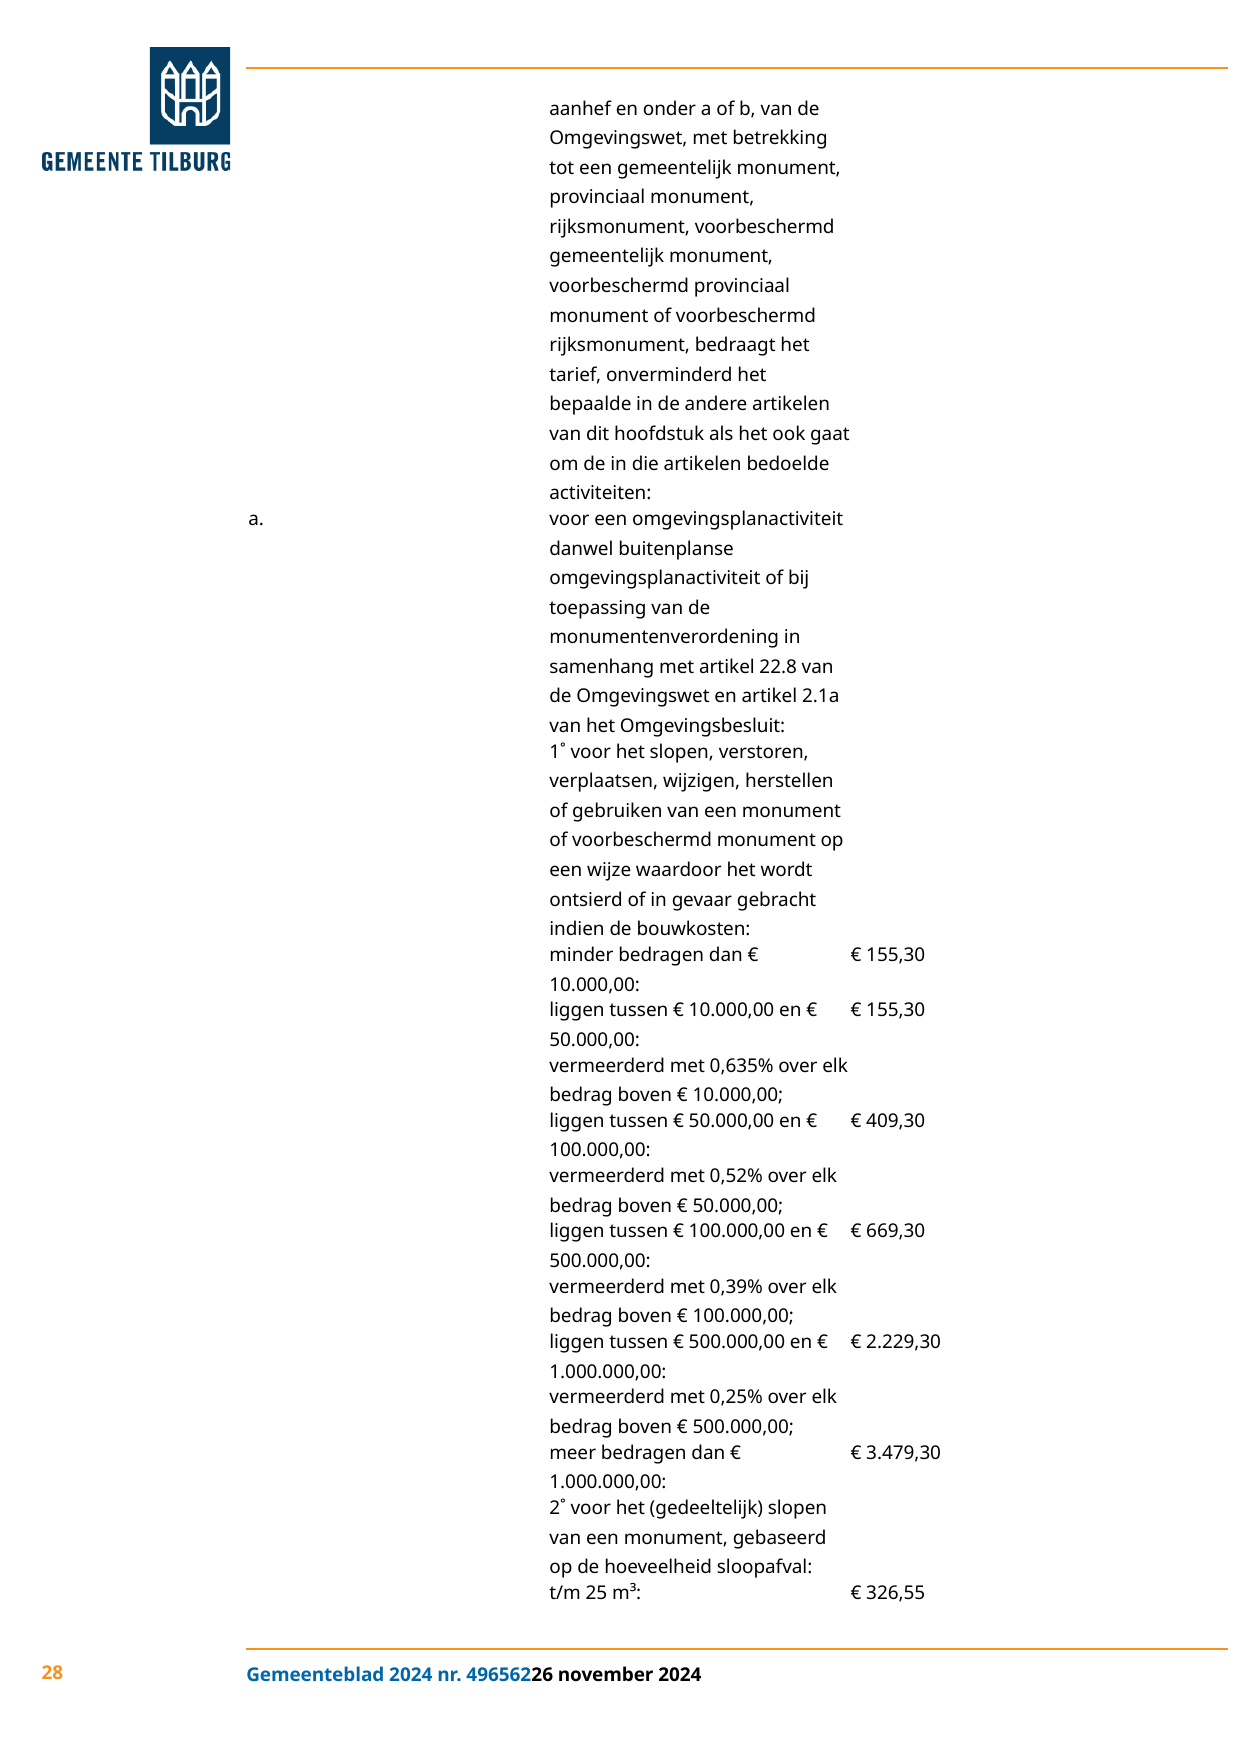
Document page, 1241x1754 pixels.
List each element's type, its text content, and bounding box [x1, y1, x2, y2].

table_cell minder bedragen dan € 10.000,00: [549, 941, 850, 996]
table_cell liggen tussen € 50.000,00 en € 100.000,00: [549, 1107, 850, 1162]
table_cell vermeerderd met 0,25% over elk bedrag boven € 500.000,00; [549, 1384, 850, 1439]
table_cell [248, 1439, 549, 1494]
table_cell € 155,30 [850, 996, 1152, 1052]
table_cell [248, 1579, 549, 1605]
table_cell [248, 1107, 549, 1162]
table_cell a. [248, 505, 549, 738]
table_cell [850, 1494, 1152, 1579]
table_cell [248, 941, 549, 996]
table_cell [850, 1384, 1152, 1439]
table_cell liggen tussen € 100.000,00 en € 500.000,00: [549, 1218, 850, 1273]
table_cell t/m 25 m³: [549, 1579, 850, 1605]
table_cell € 326,55 [850, 1579, 1152, 1605]
table_cell [248, 1384, 549, 1439]
table_cell [850, 505, 1152, 738]
table_cell voor een omgevingsplanactiviteit danwel buitenplanse omgevingsplanactiviteit of bij toepassing van de monumentenverordening in samenhang met artikel 22.8 van de Omgevingswet en artikel 2.1a van het Omgevingsbesluit: [549, 505, 850, 738]
table_cell [248, 1163, 549, 1218]
table_cell [248, 1218, 549, 1273]
table_cell [248, 1052, 549, 1107]
table_cell vermeerderd met 0,52% over elk bedrag boven € 50.000,00; [549, 1163, 850, 1218]
table_cell aanhef en onder a of b, van de Omgevingswet, met betrekking tot een gemeentelijk monument, provinciaal monument, rijksmonument, voorbeschermd gemeentelijk monument, voorbeschermd provinciaal monument of voorbeschermd rijksmonument, bedraagt het tarief, onverminderd het bepaalde in de andere artikelen van dit hoofdstuk als het ook gaat om de in die artikelen bedoelde activiteiten: [549, 95, 850, 505]
table_cell [248, 738, 549, 941]
table_cell vermeerderd met 0,635% over elk bedrag boven € 10.000,00; [549, 1052, 850, 1107]
table_cell 2˚ voor het (gedeeltelijk) slopen van een monument, gebaseerd op de hoeveelheid sloopafval: [549, 1494, 850, 1579]
table_cell [248, 1494, 549, 1579]
picture [41, 47, 231, 172]
table_cell [248, 95, 549, 505]
table_cell [850, 738, 1152, 941]
table_cell 1˚ voor het slopen, verstoren, verplaatsen, wijzigen, herstellen of gebruiken van een monument of voorbeschermd monument op een wijze waardoor het wordt ontsierd of in gevaar gebracht indien de bouwkosten: [549, 738, 850, 941]
table_cell liggen tussen € 500.000,00 en € 1.000.000,00: [549, 1328, 850, 1384]
table_cell [850, 95, 1152, 505]
table_cell € 669,30 [850, 1218, 1152, 1273]
table_cell [850, 1163, 1152, 1218]
table_cell [248, 996, 549, 1052]
table_cell € 409,30 [850, 1107, 1152, 1162]
table_cell € 3.479,30 [850, 1439, 1152, 1494]
table_cell [248, 1328, 549, 1384]
table_cell [850, 1273, 1152, 1328]
table_cell € 155,30 [850, 941, 1152, 996]
table_cell meer bedragen dan € 1.000.000,00: [549, 1439, 850, 1494]
table_cell [850, 1052, 1152, 1107]
table_cell € 2.229,30 [850, 1328, 1152, 1384]
table_cell vermeerderd met 0,39% over elk bedrag boven € 100.000,00; [549, 1273, 850, 1328]
table_cell [248, 1273, 549, 1328]
table_cell liggen tussen € 10.000,00 en € 50.000,00: [549, 996, 850, 1052]
